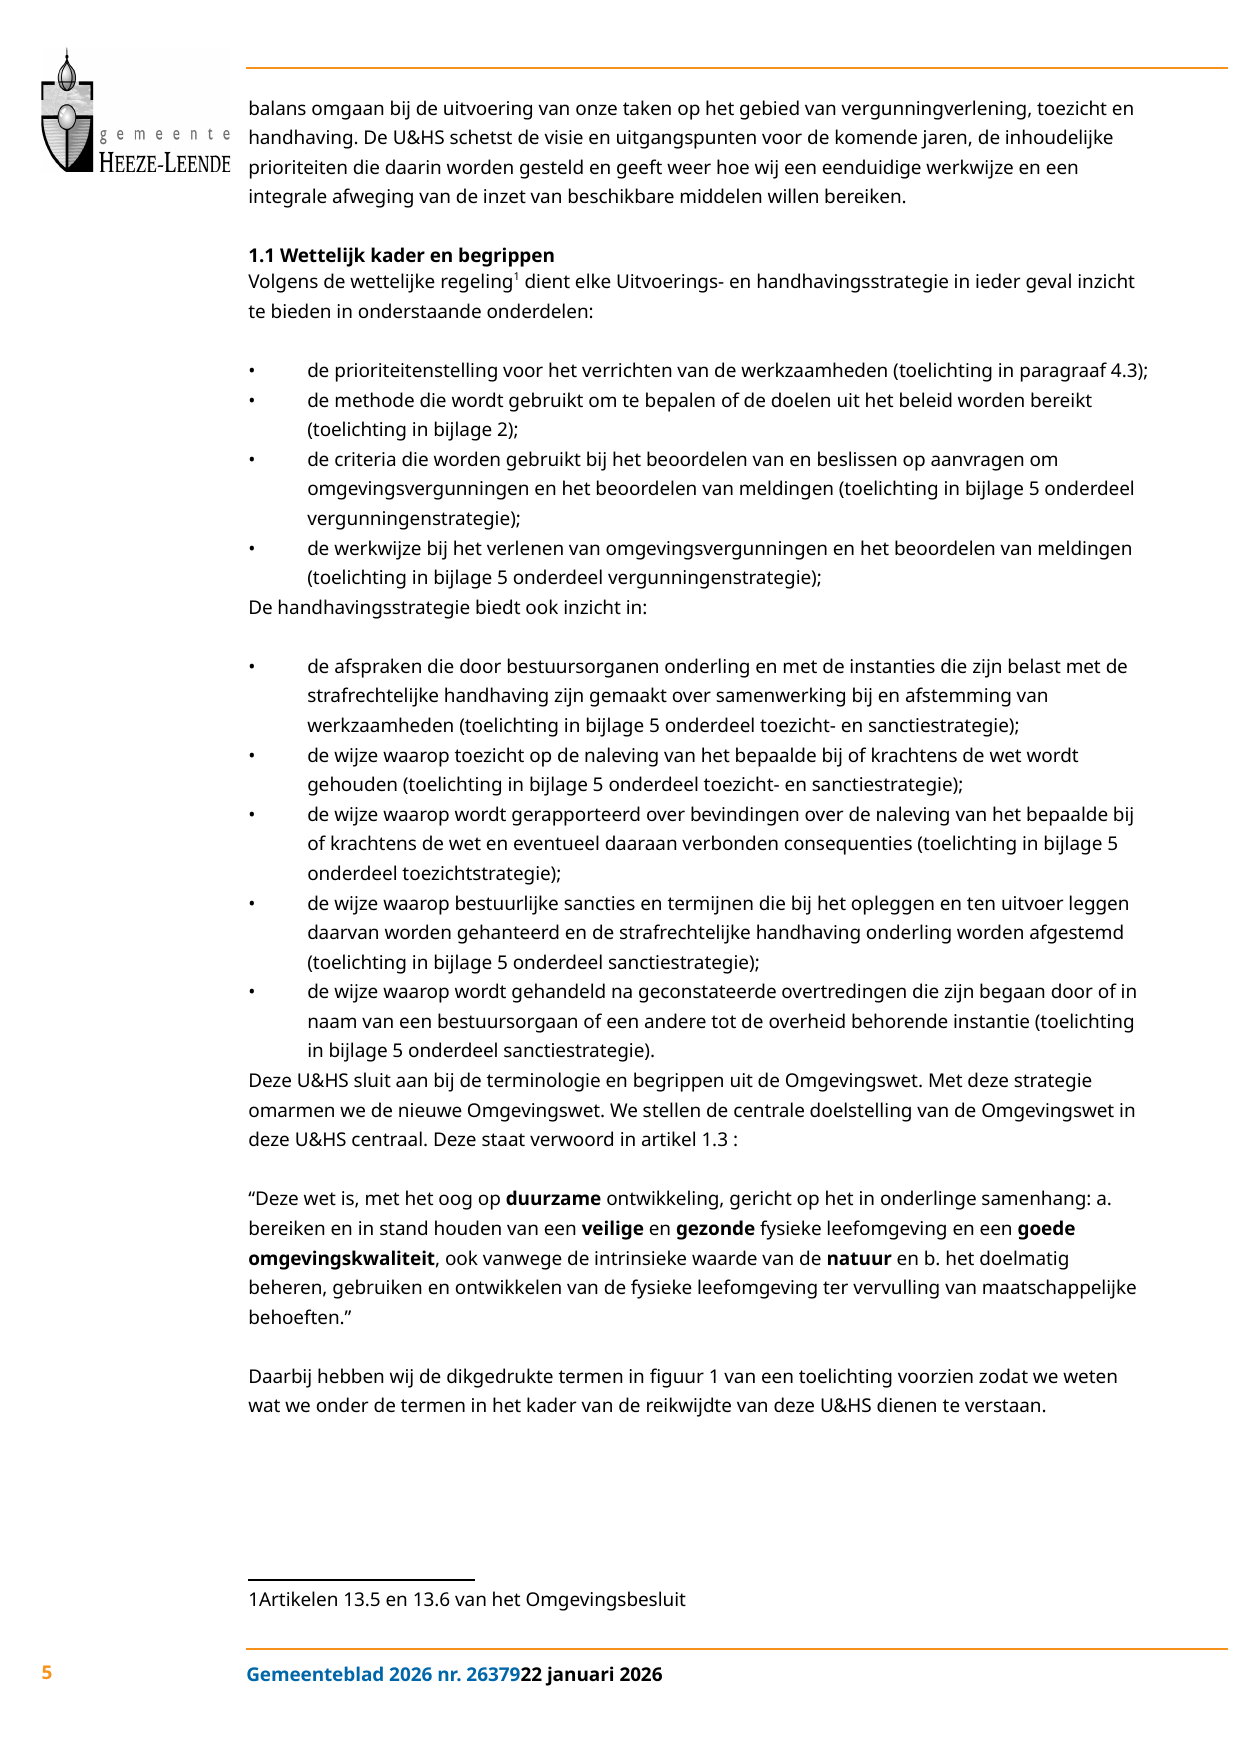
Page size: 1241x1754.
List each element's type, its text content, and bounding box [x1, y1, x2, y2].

list de afspraken die door bestuursorganen onderling en met de instanties die zijn belast met de strafrechtelijke handhaving zijn gemaakt over samenwerking bij en afstemming van werkzaamheden (toelichting in bijlage 5 onderdeel toezicht- en sanctiestrategie); [248, 653, 1152, 738]
list de wijze waarop wordt gehandeld na geconstateerde overtredingen die zijn begaan door of in naam van een bestuursorgaan of een andere tot de overheid behorende instantie (toelichting in bijlage 5 onderdeel sanctiestrategie). [248, 978, 1152, 1063]
text De handhavingsstrategie biedt ook inzicht in: [248, 594, 1152, 619]
text Volgens de wettelijke regeling dient elke Uitvoerings- en handhavingsstrategie in ieder geval inzicht te bieden in onderstaande onderdelen: [248, 268, 1152, 324]
list de wijze waarop bestuurlijke sancties en termijnen die bij het opleggen en ten uitvoer leggen daarvan worden gehanteerd en de strafrechtelijke handhaving onderling worden afgestemd (toelichting in bijlage 5 onderdeel sanctiestrategie); [248, 890, 1152, 974]
text Daarbij hebben wij de dikgedrukte termen in figuur 1 van een toelichting voorzien zodat we weten wat we onder de termen in het kader van de reikwijdte van deze U&HS dienen te verstaan. [248, 1363, 1152, 1418]
text Deze U&HS sluit aan bij de terminologie en begrippen uit de Omgevingswet. Met deze strategie omarmen we de nieuwe Omgevingswet. We stellen de centrale doelstelling van de Omgevingswet in deze U&HS centraal. Deze staat verwoord in artikel 1.3 : [248, 1067, 1152, 1152]
list de prioriteitenstelling voor het verrichten van de werkzaamheden (toelichting in paragraaf 4.3); [248, 357, 1152, 383]
list de methode die wordt gebruikt om te bepalen of de doelen uit het beleid worden bereikt (toelichting in bijlage 2); [248, 387, 1152, 442]
list de wijze waarop toezicht op de naleving van het bepaalde bij of krachtens de wet wordt gehouden (toelichting in bijlage 5 onderdeel toezicht- en sanctiestrategie); [248, 742, 1152, 797]
list de wijze waarop wordt gerapporteerd over bevindingen over de naleving van het bepaalde bij of krachtens de wet en eventueel daaraan verbonden consequenties (toelichting in bijlage 5 onderdeel toezichtstrategie); [248, 801, 1152, 886]
text Artikelen 13.5 en 13.6 van het Omgevingsbesluit [248, 1586, 1152, 1612]
list de werkwijze bij het verlenen van omgevingsvergunningen en het beoordelen van meldingen (toelichting in bijlage 5 onderdeel vergunningenstrategie); [248, 535, 1152, 590]
text 1.1 Wettelijk kader en begrippen [248, 243, 1152, 268]
text balans omgaan bij de uitvoering van onze taken op het gebied van vergunningverlening, toezicht en handhaving. De U&HS schetst de visie en uitgangspunten voor de komende jaren, de inhoudelijke prioriteiten die daarin worden gesteld en geeft weer hoe wij een eenduidige werkwijze en een integrale afweging van de inzet van beschikbare middelen willen bereiken. [248, 95, 1152, 209]
picture [41, 47, 231, 172]
list de criteria die worden gebruikt bij het beoordelen van en beslissen op aanvragen om omgevingsvergunningen en het beoordelen van meldingen (toelichting in bijlage 5 onderdeel vergunningenstrategie); [248, 446, 1152, 531]
text “Deze wet is, met het oog op duurzame ontwikkeling, gericht op het in onderlinge samenhang: a. bereiken en in stand houden van een veilige en gezonde fysieke leefomgeving en een goede omgevingskwaliteit, ook vanwege de intrinsieke waarde van de natuur en b. het doelmatig beheren, gebruiken en ontwikkelen van de fysieke leefomgeving ter vervulling van maatschappelijke behoeften.” [248, 1186, 1152, 1329]
